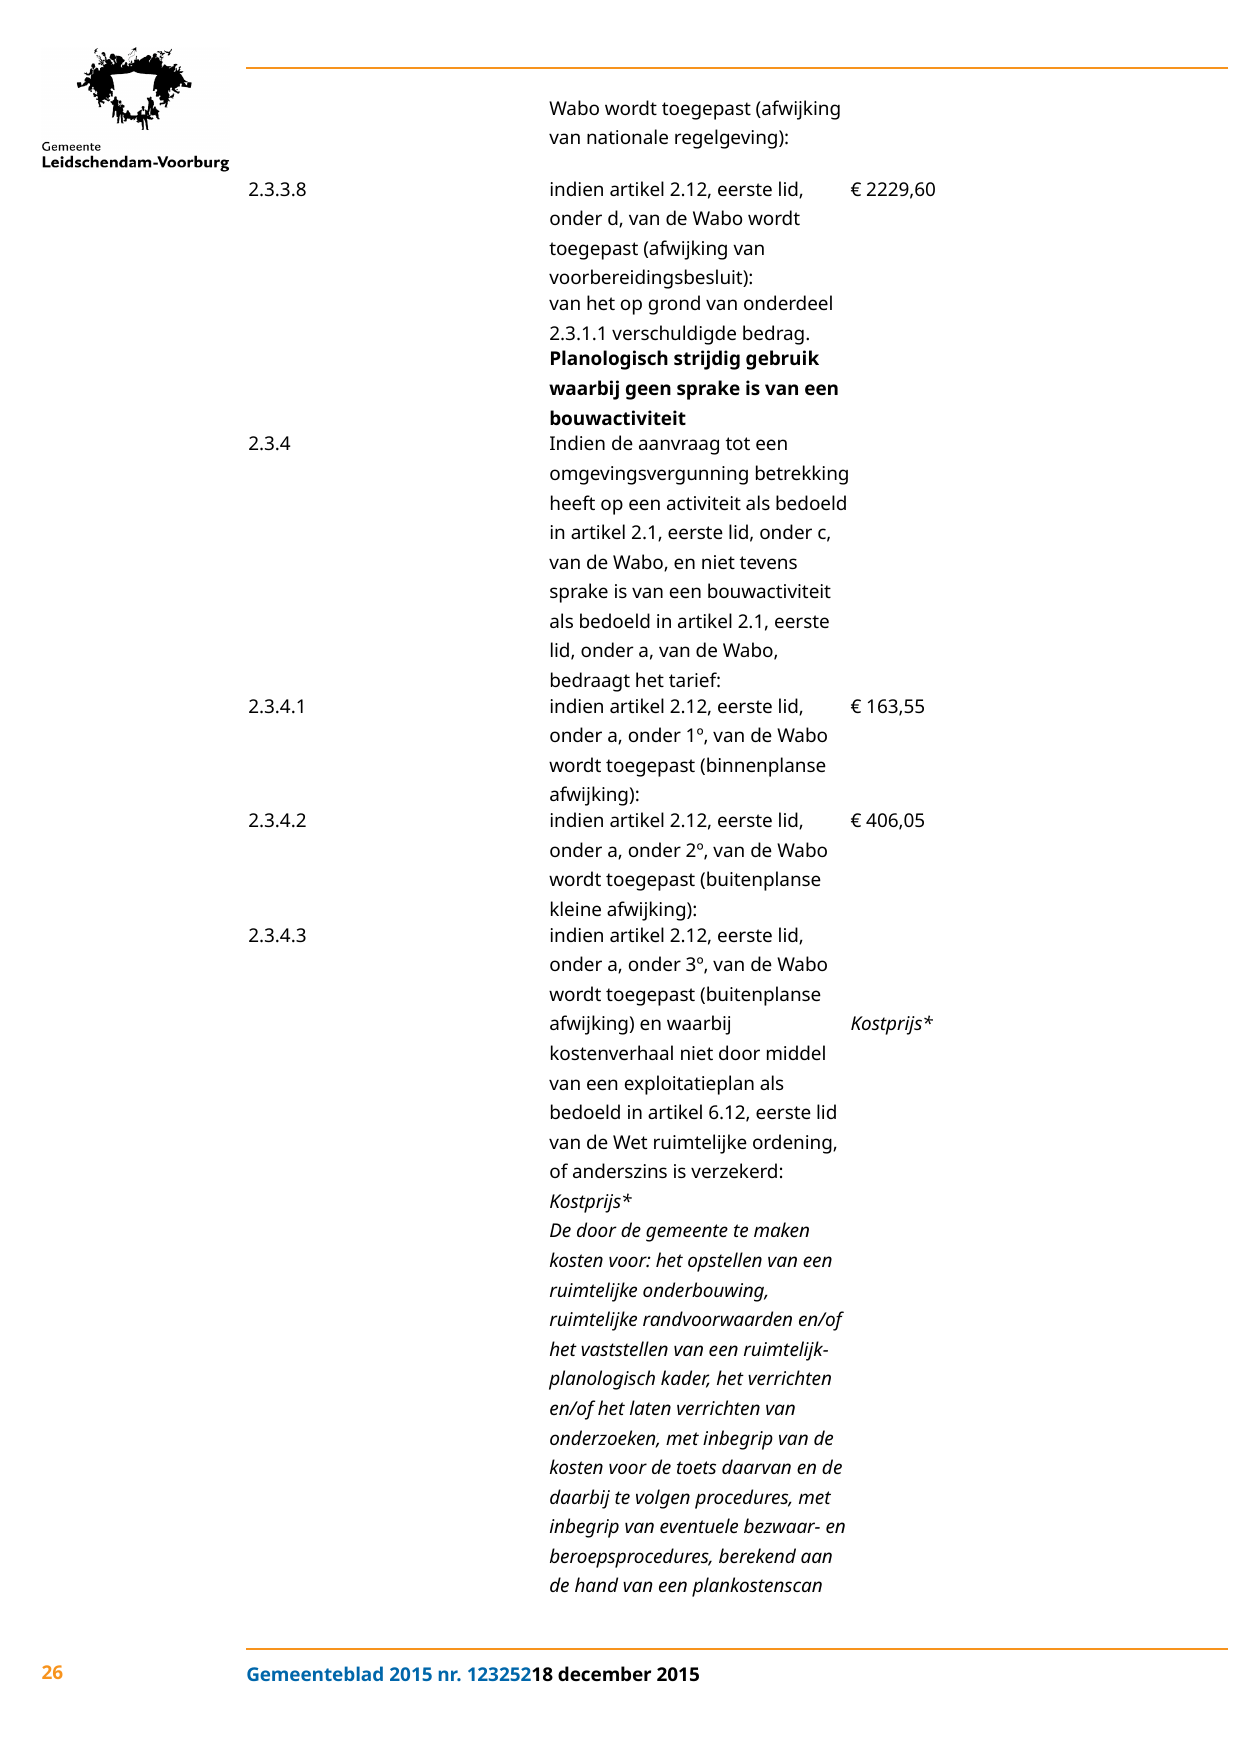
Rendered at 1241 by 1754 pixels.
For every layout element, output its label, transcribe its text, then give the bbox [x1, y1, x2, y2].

table_cell 2.3.4.1 [248, 693, 549, 807]
table_cell indien artikel 2.12, eerste lid, onder a, onder 1º, van de Wabo wordt toegepast (binnenplanse afwijking): [549, 693, 850, 807]
table_cell [248, 290, 549, 346]
table_cell 2.3.4.3 [248, 922, 549, 1598]
table_cell € 163,55 [850, 693, 1152, 807]
table_cell [549, 150, 850, 176]
table_cell [850, 346, 1152, 431]
picture [41, 47, 231, 172]
table_cell indien artikel 2.12, eerste lid, onder a, onder 3º, van de Wabo wordt toegepast (buitenplanse afwijking) en waarbij kostenverhaal niet door middel van een exploitatieplan als bedoeld in artikel 6.12, eerste lid van de Wet ruimtelijke ordening, of anderszins is verzekerd: Kostprijs* De door de gemeente te maken kosten voor: het opstellen van een ruimtelijke onderbouwing, ruimtelijke randvoorwaarden en/of het vaststellen van een ruimtelijk-planologisch kader, het verrichten en/of het laten verrichten van onderzoeken, met inbegrip van de kosten voor de toets daarvan en de daarbij te volgen procedures, met inbegrip van eventuele bezwaar- en beroepsprocedures, berekend aan de hand van een plankostenscan [549, 922, 850, 1598]
table_cell [850, 290, 1152, 346]
table_cell [850, 431, 1152, 693]
table_cell € 406,05 [850, 808, 1152, 922]
table_cell [248, 95, 549, 150]
table_cell indien artikel 2.12, eerste lid, onder d, van de Wabo wordt toegepast (afwijking van voorbereidingsbesluit): [549, 176, 850, 290]
table_cell 2.3.4.2 [248, 808, 549, 922]
table_cell indien artikel 2.12, eerste lid, onder a, onder 2º, van de Wabo wordt toegepast (buitenplanse kleine afwijking): [549, 808, 850, 922]
table_cell Kostprijs* [850, 922, 1152, 1598]
table_cell 2.3.4 [248, 431, 549, 693]
table_cell van het op grond van onderdeel 2.3.1.1 verschuldigde bedrag. [549, 290, 850, 346]
table_cell Indien de aanvraag tot een omgevingsvergunning betrekking heeft op een activiteit als bedoeld in artikel 2.1, eerste lid, onder c, van de Wabo, en niet tevens sprake is van een bouwactiviteit als bedoeld in artikel 2.1, eerste lid, onder a, van de Wabo, bedraagt het tarief: [549, 431, 850, 693]
table_cell € 2229,60 [850, 176, 1152, 290]
table_cell [248, 346, 549, 431]
table_cell 2.3.3.8 [248, 176, 549, 290]
table_cell Wabo wordt toegepast (afwijking van nationale regelgeving): [549, 95, 850, 150]
table_cell [850, 150, 1152, 176]
table_cell Planologisch strijdig gebruik waarbij geen sprake is van een bouwactiviteit [549, 346, 850, 431]
table_cell [850, 95, 1152, 150]
table_cell [248, 150, 549, 176]
